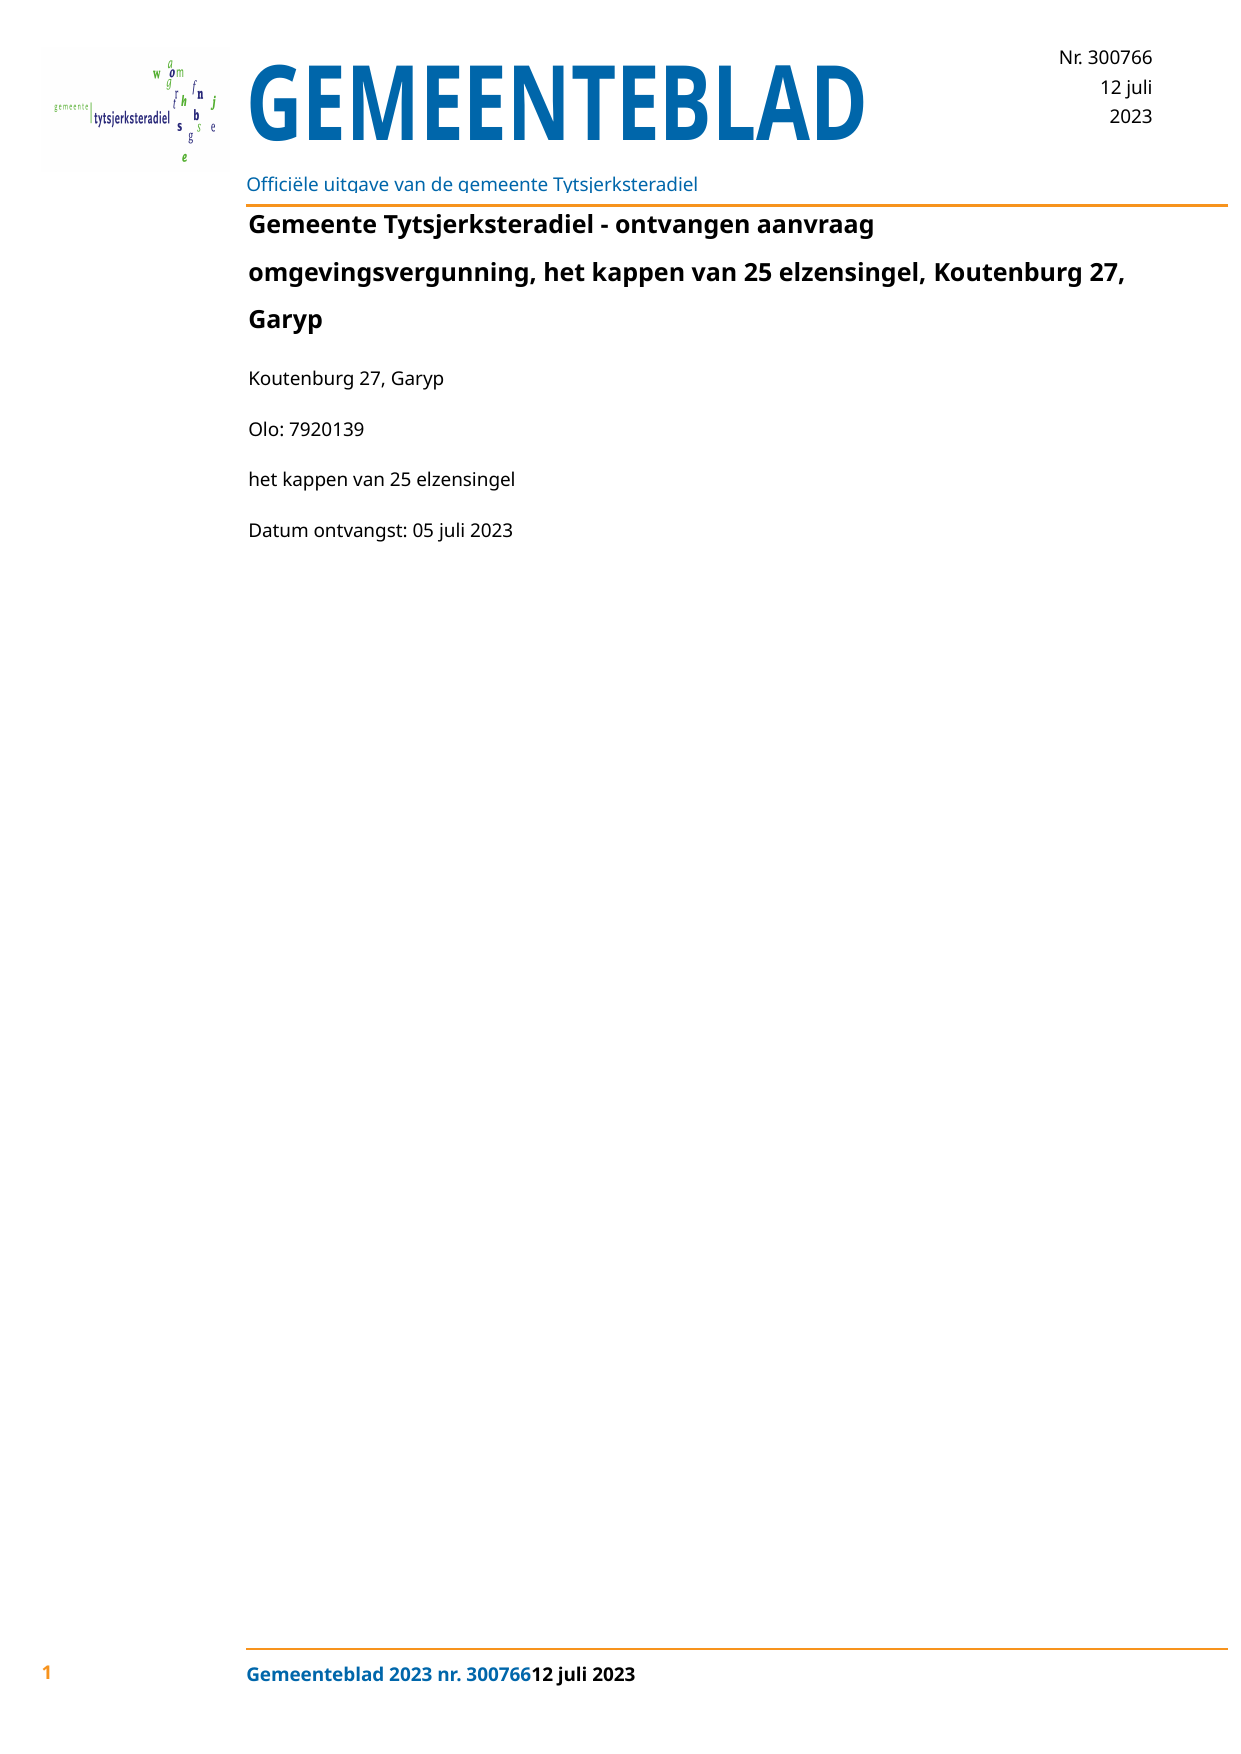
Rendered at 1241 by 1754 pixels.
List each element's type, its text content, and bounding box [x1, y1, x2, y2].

text Koutenburg 27, Garyp [248, 366, 1152, 391]
picture [41, 47, 231, 172]
text Olo: 7920139 [248, 416, 1152, 442]
text het kappen van 25 elzensingel [248, 466, 1152, 492]
text Datum ontvangst: 05 juli 2023 [248, 517, 1152, 542]
text Gemeente Tytsjerksteradiel - ontvangen aanvraag omgevingsvergunning, het kappen van 25 elzensingel, Koutenburg 27, Garyp [248, 207, 1152, 336]
